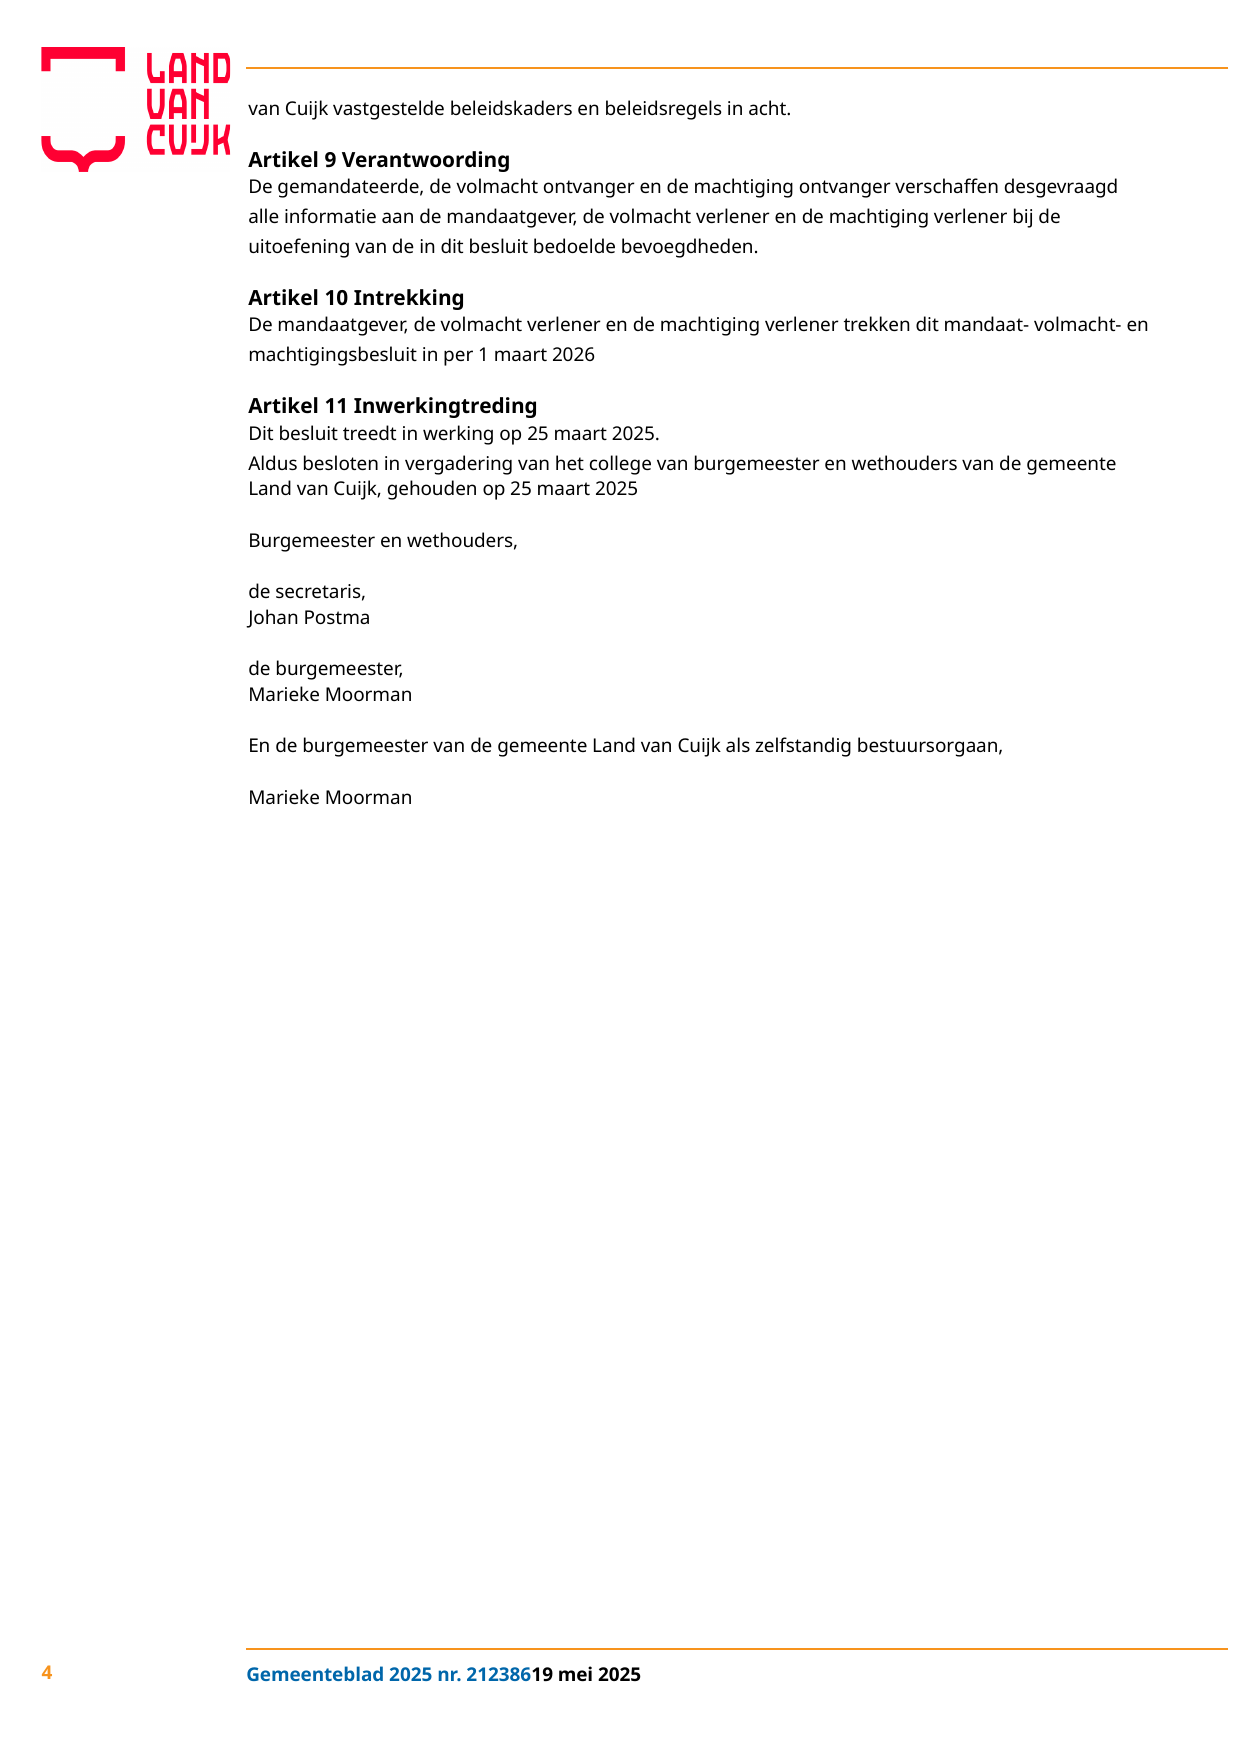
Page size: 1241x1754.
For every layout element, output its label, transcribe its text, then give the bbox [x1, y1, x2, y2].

text Artikel 11 Inwerkingtreding [248, 392, 1152, 420]
text van Cuijk vastgestelde beleidskaders en beleidsregels in acht. [248, 95, 1152, 121]
text de burgemeester, [248, 656, 1152, 681]
text Artikel 10 Intrekking [248, 283, 1152, 312]
text En de burgemeester van de gemeente Land van Cuijk als zelfstandig bestuursorgaan, [248, 733, 1152, 758]
text Artikel 9 Verantwoording [248, 145, 1152, 174]
text Burgemeester en wethouders, [248, 527, 1152, 553]
text Marieke Moorman [248, 681, 1152, 707]
text De mandaatgever, de volmacht verlener en de machtiging verlener trekken dit mandaat- volmacht- en machtigingsbesluit in per 1 maart 2026 [248, 312, 1152, 367]
picture [41, 47, 231, 172]
text Dit besluit treedt in werking op 25 maart 2025. [248, 420, 1152, 446]
text Aldus besloten in vergadering van het college van burgemeester en wethouders van de gemeente Land van Cuijk, gehouden op 25 maart 2025 [248, 450, 1152, 501]
text Johan Postma [248, 604, 1152, 630]
text Marieke Moorman [248, 784, 1152, 810]
text De gemandateerde, de volmacht ontvanger en de machtiging ontvanger verschaffen desgevraagd alle informatie aan de mandaatgever, de volmacht verlener en de machtiging verlener bij de uitoefening van de in dit besluit bedoelde bevoegdheden. [248, 174, 1152, 258]
text de secretaris, [248, 578, 1152, 604]
